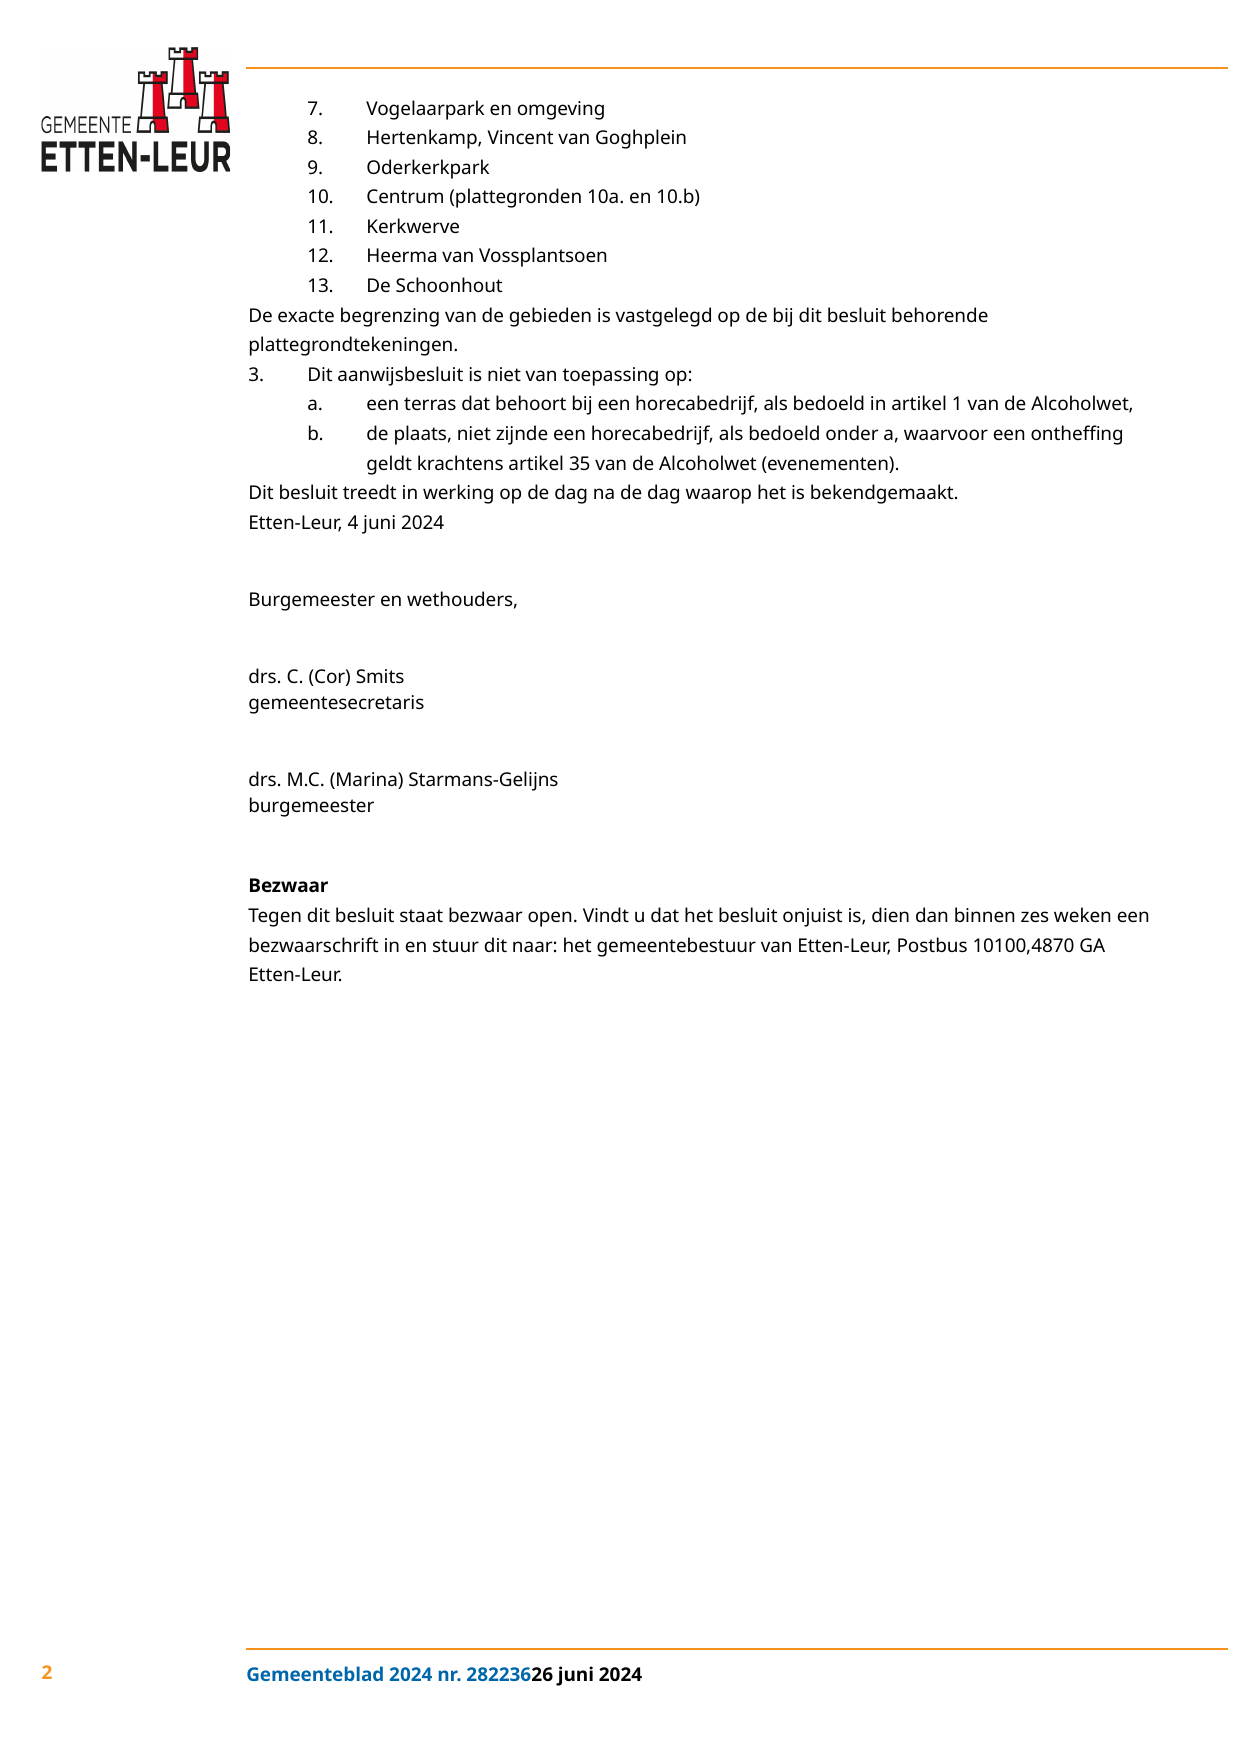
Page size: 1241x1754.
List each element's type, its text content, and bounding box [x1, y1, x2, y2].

list Centrum (plattegronden 10a. en 10.b) [307, 183, 1152, 209]
text Dit besluit treedt in werking op de dag na de dag waarop het is bekendgemaakt. [248, 479, 1152, 505]
list Vogelaarpark en omgeving [307, 95, 1152, 121]
text Burgemeester en wethouders, [248, 586, 1152, 612]
text De exacte begrenzing van de gebieden is vastgelegd op de bij dit besluit behorende plattegrondtekeningen. [248, 302, 1152, 357]
list Hertenkamp, Vincent van Goghplein [307, 124, 1152, 150]
text gemeentesecretaris [248, 689, 1152, 715]
list Dit aanwijsbesluit is niet van toepassing op: [248, 361, 1152, 387]
text Tegen dit besluit staat bezwaar open. Vindt u dat het besluit onjuist is, dien dan binnen zes weken een bezwaarschrift in en stuur dit naar: het gemeentebestuur van Etten-Leur, Postbus 10100,4870 GA Etten-Leur. [248, 902, 1152, 987]
text burgemeester [248, 792, 1152, 818]
list de plaats, niet zijnde een horecabedrijf, als bedoeld onder a, waarvoor een ontheffing geldt krachtens artikel 35 van de Alcoholwet (evenementen). [307, 420, 1152, 476]
list Oderkerkpark [307, 154, 1152, 180]
text Etten-Leur, 4 juni 2024 [248, 509, 1152, 535]
list Heerma van Vossplantsoen [307, 243, 1152, 268]
list De Schoonhout [307, 272, 1152, 298]
text drs. C. (Cor) Smits [248, 663, 1152, 689]
picture [41, 47, 231, 172]
text drs. M.C. (Marina) Starmans-Gelijns [248, 766, 1152, 792]
list Kerkwerve [307, 213, 1152, 239]
text Bezwaar [248, 873, 1152, 898]
list een terras dat behoort bij een horecabedrijf, als bedoeld in artikel 1 van de Alcoholwet, [307, 391, 1152, 416]
